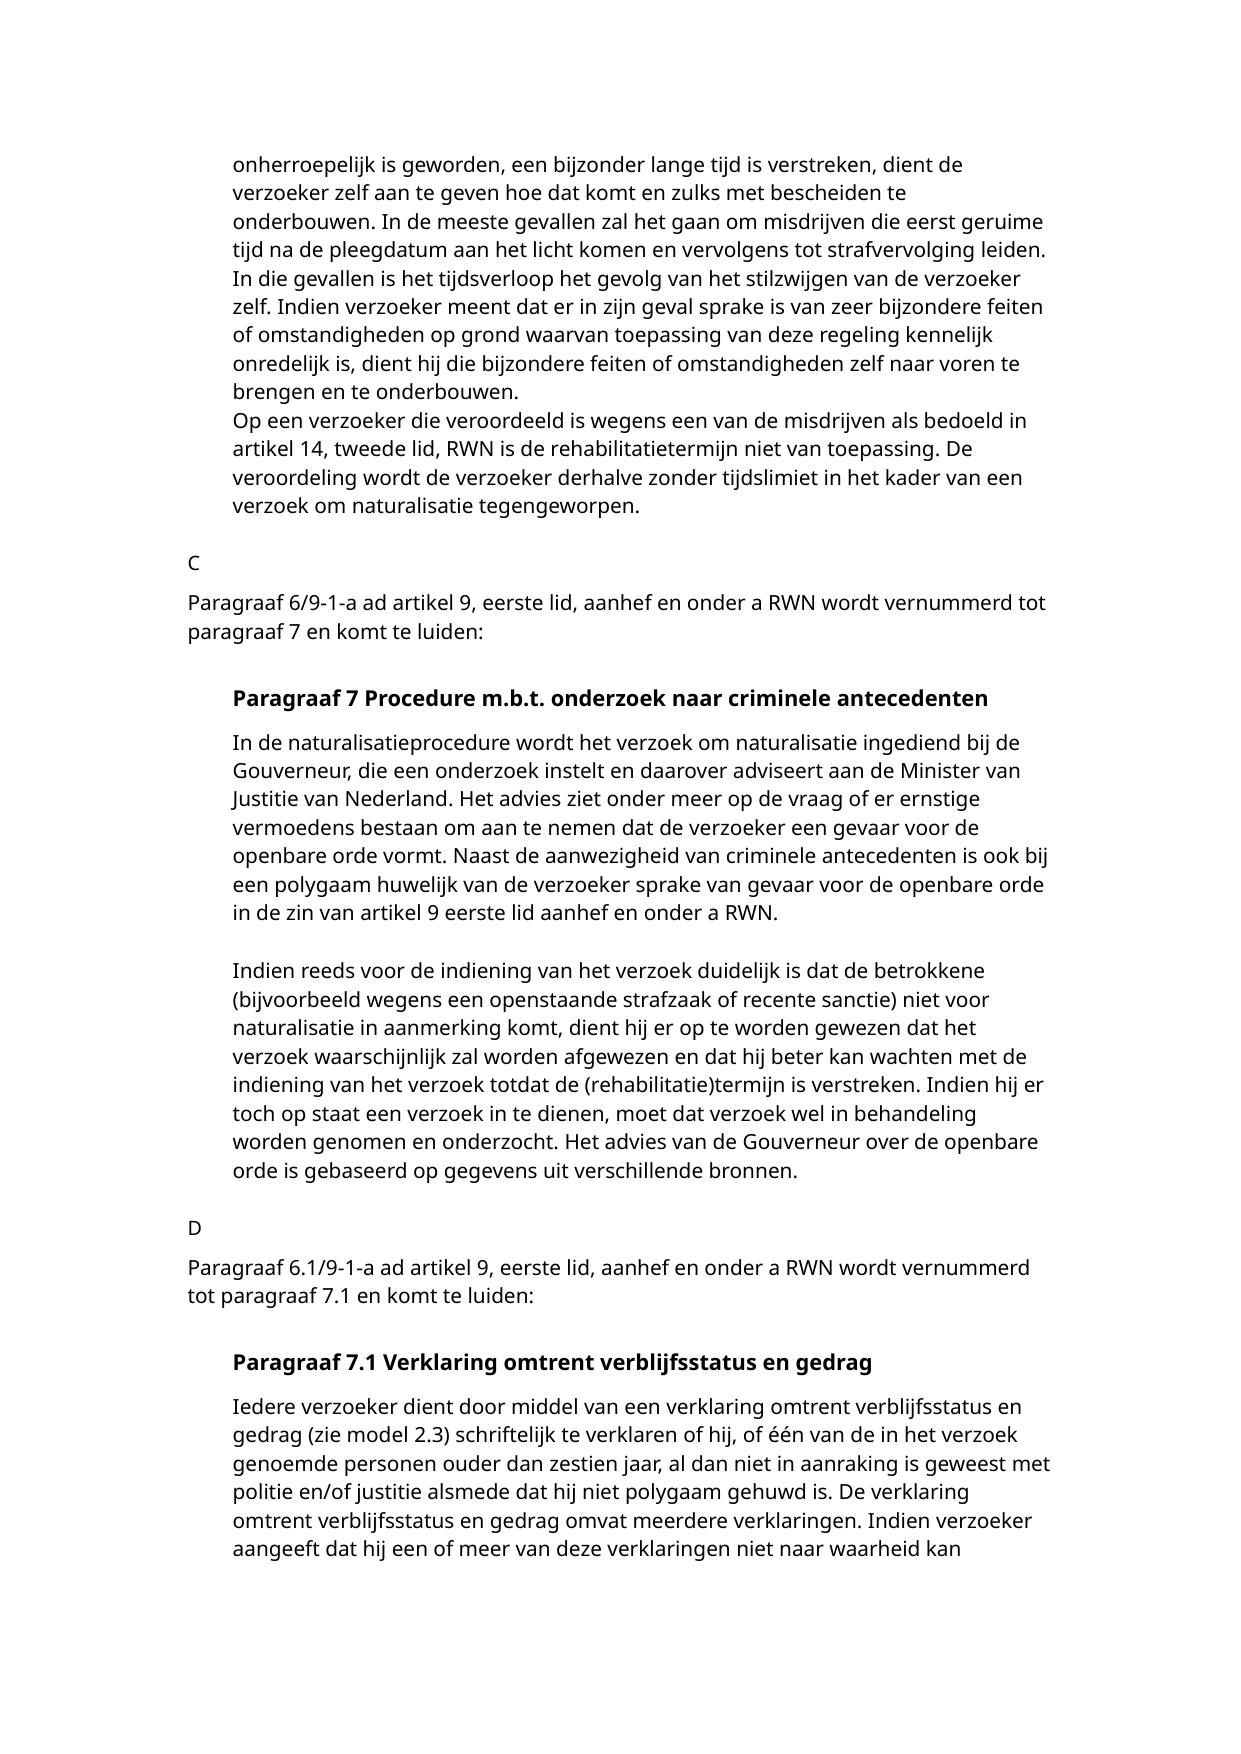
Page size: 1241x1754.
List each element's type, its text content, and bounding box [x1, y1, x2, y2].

text Paragraaf 6.1/9-1-a ad artikel 9, eerste lid, aanhef en onder a RWN wordt vernummerd tot paragraaf 7.1 en komt te luiden: [187, 1253, 1053, 1310]
text C [187, 550, 1053, 577]
subtitle Paragraaf 7 Procedure m.b.t. onderzoek naar criminele antecedenten [232, 683, 1053, 713]
text D [187, 1214, 1053, 1241]
text Indien reeds voor de indiening van het verzoek duidelijk is dat de betrokkene (bijvoorbeeld wegens een openstaande strafzaak of recente sanctie) niet voor naturalisatie in aanmerking komt, dient hij er op te worden gewezen dat het verzoek waarschijnlijk zal worden afgewezen en dat hij beter kan wachten met de indiening van het verzoek totdat de (rehabilitatie)termijn is verstreken. Indien hij er toch op staat een verzoek in te dienen, moet dat verzoek wel in behandeling worden genomen en onderzocht. Het advies van de Gouverneur over de openbare orde is gebaseerd op gegevens uit verschillende bronnen. [232, 957, 1053, 1184]
text onherroepelijk is geworden, een bijzonder lange tijd is verstreken, dient de verzoeker zelf aan te geven hoe dat komt en zulks met bescheiden te onderbouwen. In de meeste gevallen zal het gaan om misdrijven die eerst geruime tijd na de pleegdatum aan het licht komen en vervolgens tot strafvervolging leiden. In die gevallen is het tijdsverloop het gevolg van het stilzwijgen van de verzoeker zelf. Indien verzoeker meent dat er in zijn geval sprake is van zeer bijzondere feiten of omstandigheden op grond waarvan toepassing van deze regeling kennelijk onredelijk is, dient hij die bijzondere feiten of omstandigheden zelf naar voren te brengen en te onderbouwen. [232, 150, 1053, 406]
text Iedere verzoeker dient door middel van een verklaring omtrent verblijfsstatus en gedrag (zie model 2.3) schriftelijk te verklaren of hij, of één van de in het verzoek genoemde personen ouder dan zestien jaar, al dan niet in aanraking is geweest met politie en/of justitie alsmede dat hij niet polygaam gehuwd is. De verklaring omtrent verblijfsstatus en gedrag omvat meerdere verklaringen. Indien verzoeker aangeeft dat hij een of meer van deze verklaringen niet naar waarheid kan [232, 1392, 1053, 1563]
text Op een verzoeker die veroordeeld is wegens een van de misdrijven als bedoeld in artikel 14, tweede lid, RWN is de rehabilitatietermijn niet van toepassing. De veroordeling wordt de verzoeker derhalve zonder tijdslimiet in het kader van een verzoek om naturalisatie tegengeworpen. [232, 406, 1053, 520]
text Paragraaf 6/9-1-a ad artikel 9, eerste lid, aanhef en onder a RWN wordt vernummerd tot paragraaf 7 en komt te luiden: [187, 588, 1053, 645]
subtitle Paragraaf 7.1 Verklaring omtrent verblijfsstatus en gedrag [232, 1347, 1053, 1377]
text In de naturalisatieprocedure wordt het verzoek om naturalisatie ingediend bij de Gouverneur, die een onderzoek instelt en daarover adviseert aan de Minister van Justitie van Nederland. Het advies ziet onder meer op de vraag of er ernstige vermoedens bestaan om aan te nemen dat de verzoeker een gevaar voor de openbare orde vormt. Naast de aanwezigheid van criminele antecedenten is ook bij een polygaam huwelijk van de verzoeker sprake van gevaar voor de openbare orde in de zin van artikel 9 eerste lid aanhef en onder a RWN. [232, 728, 1053, 927]
